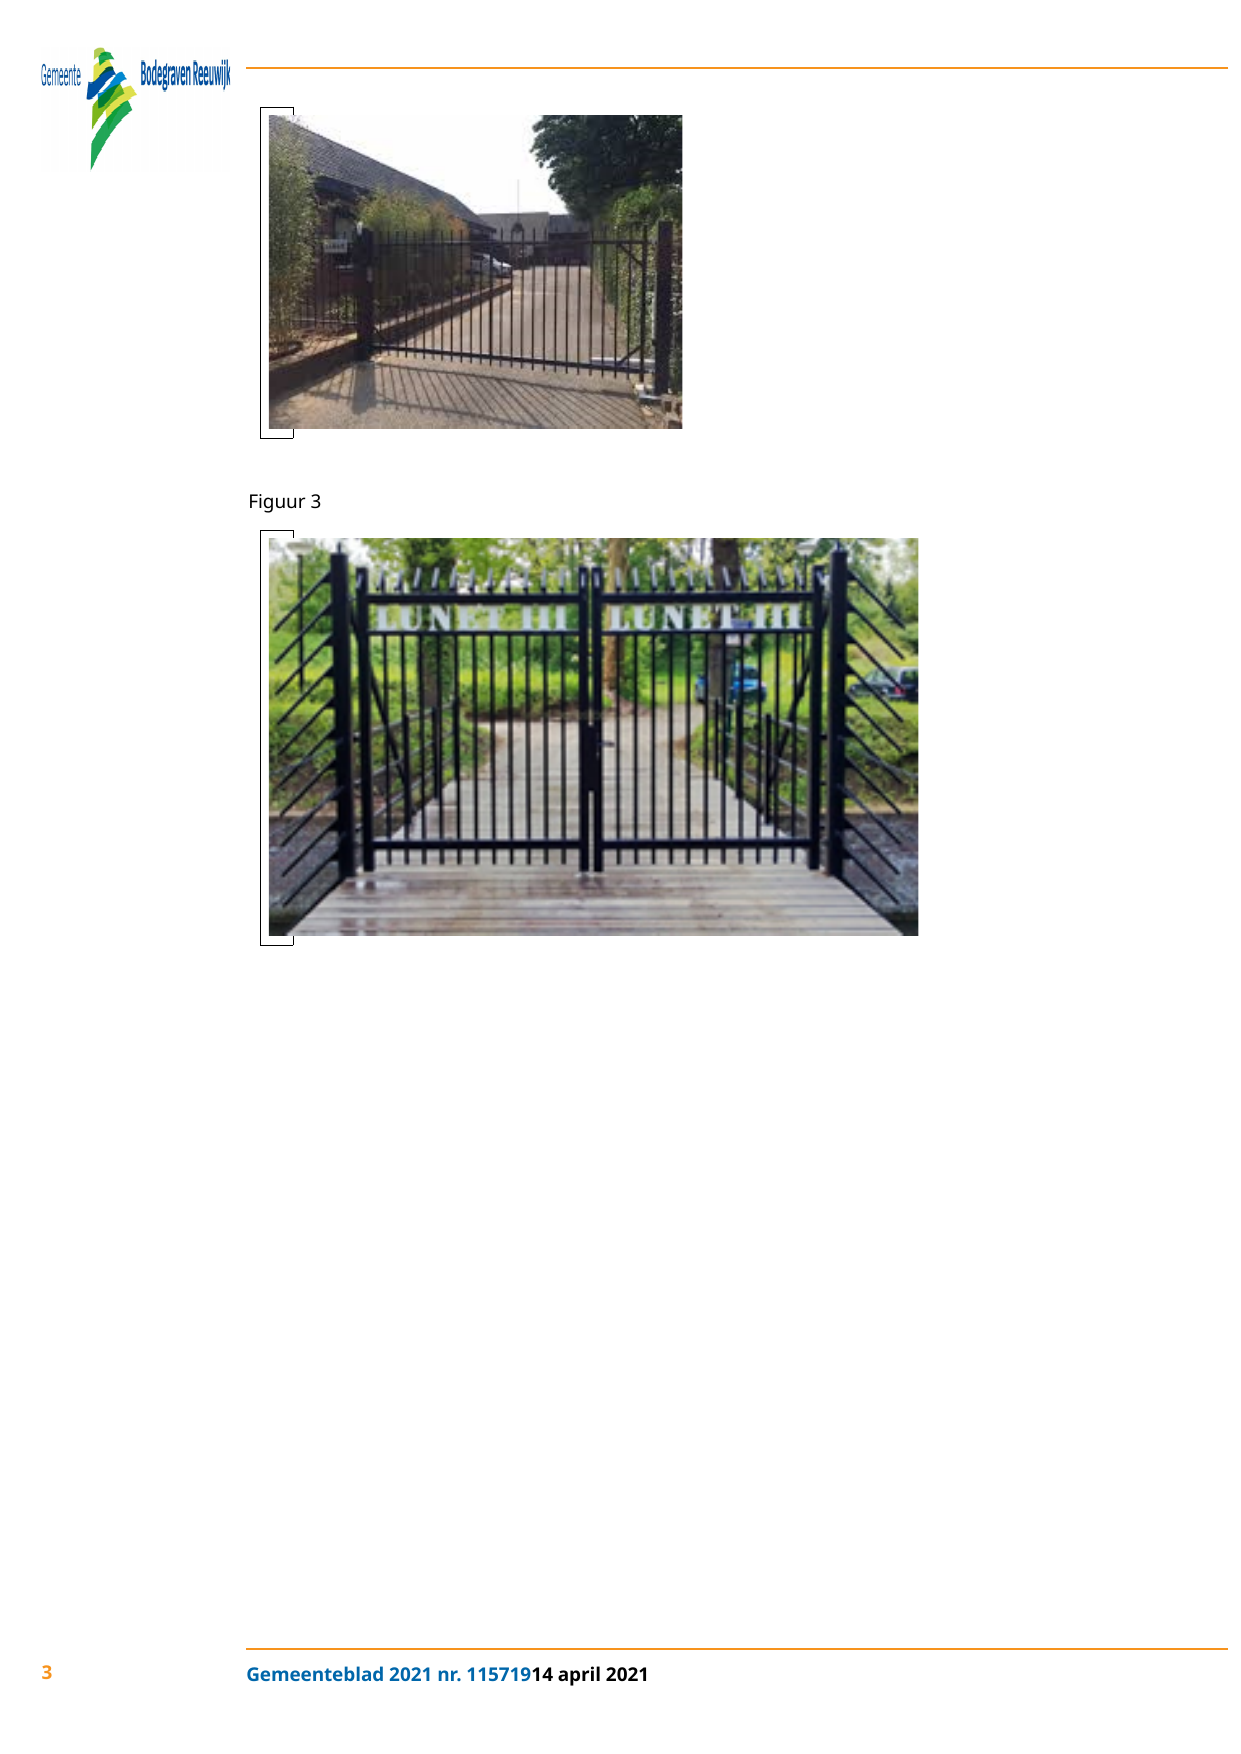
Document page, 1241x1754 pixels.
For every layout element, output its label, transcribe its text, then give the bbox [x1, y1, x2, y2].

text Figuur 3 [248, 488, 1152, 514]
picture [268, 115, 683, 429]
picture [41, 47, 231, 172]
picture [268, 538, 919, 936]
